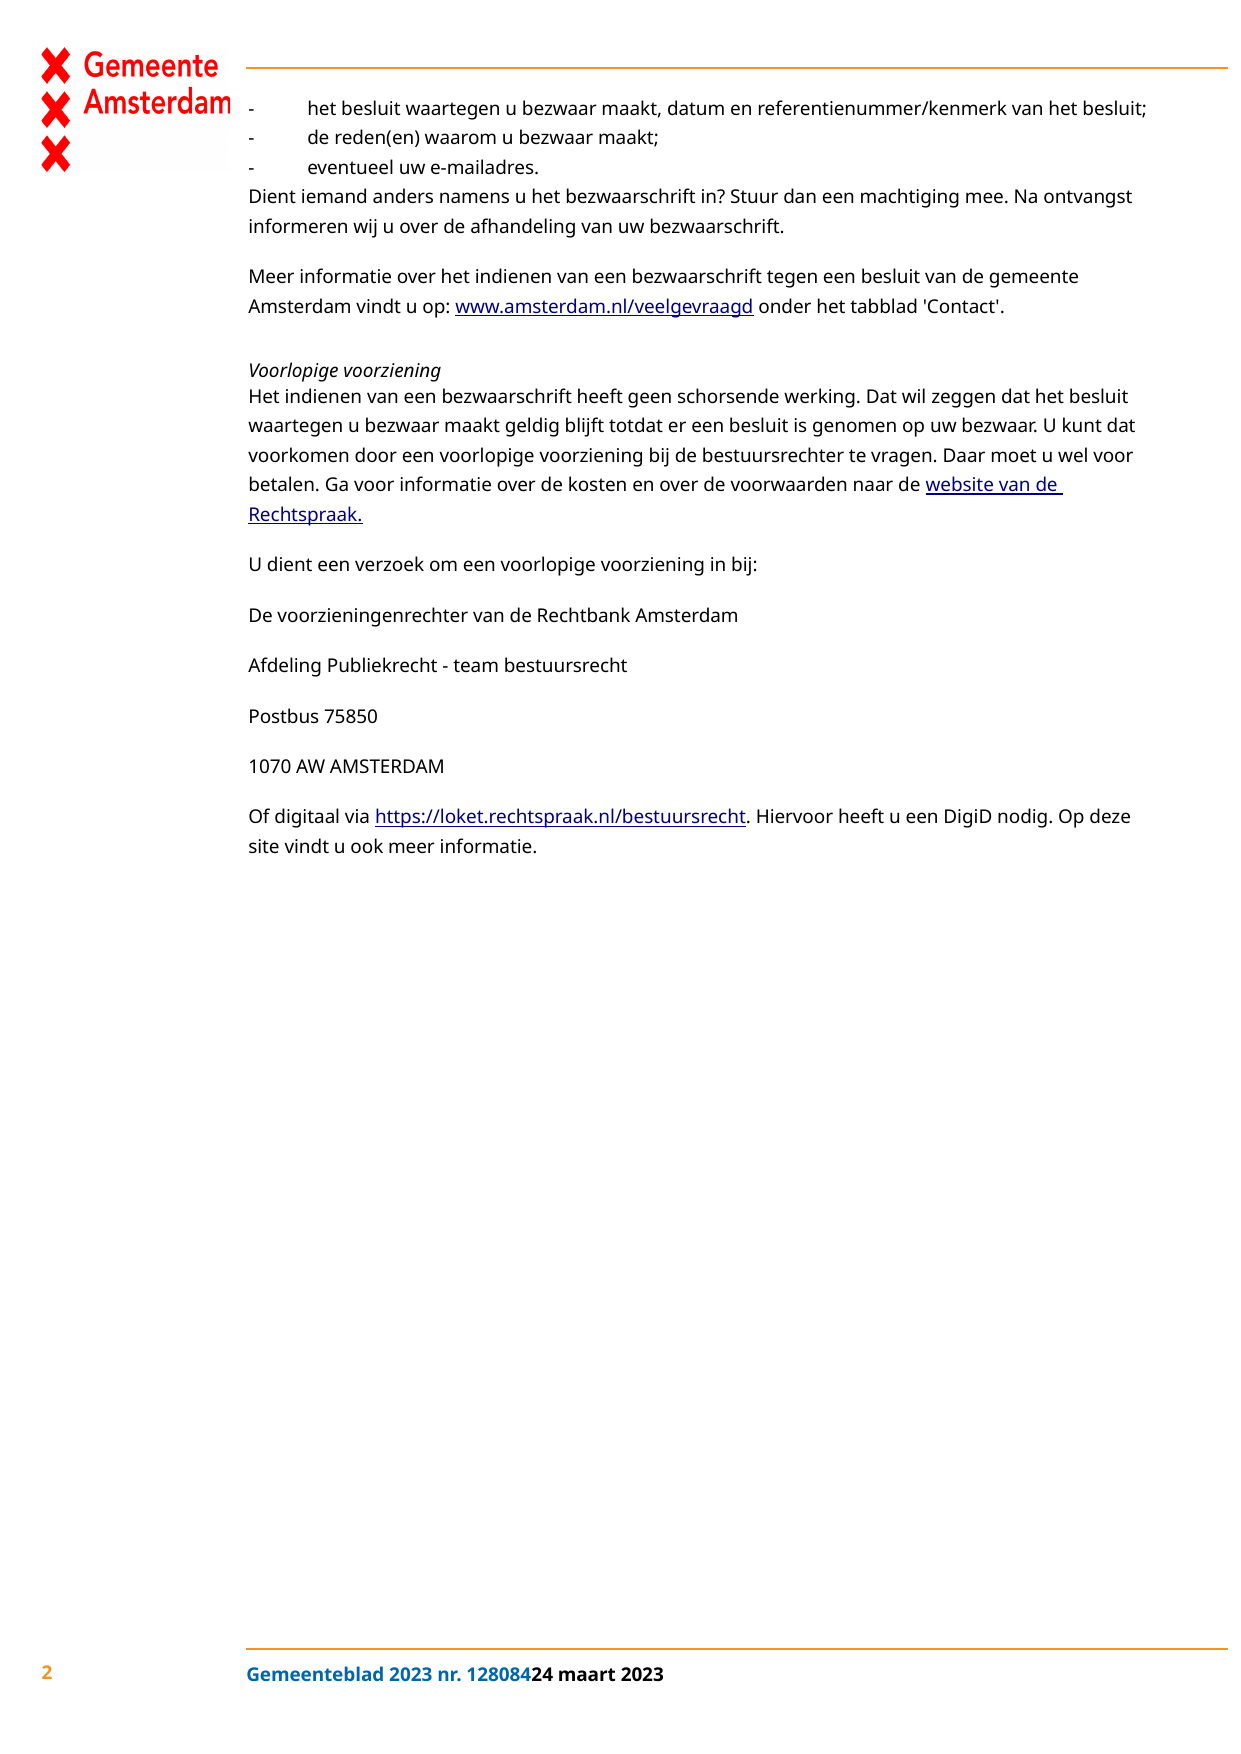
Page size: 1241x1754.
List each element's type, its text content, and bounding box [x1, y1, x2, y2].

text Dient iemand anders namens u het bezwaarschrift in? Stuur dan een machtiging mee. Na ontvangst informeren wij u over de afhandeling van uw bezwaarschrift. [248, 183, 1152, 239]
text Het indienen van een bezwaarschrift heeft geen schorsende werking. Dat wil zeggen dat het besluit waartegen u bezwaar maakt geldig blijft totdat er een besluit is genomen op uw bezwaar. U kunt dat voorkomen door een voorlopige voorziening bij de bestuursrechter te vragen. Daar moet u wel voor betalen. Ga voor informatie over de kosten en over de voorwaarden naar de website van de Rechtspraak. [248, 383, 1152, 527]
list het besluit waartegen u bezwaar maakt, datum en referentienummer/kenmerk van het besluit; [248, 95, 1152, 121]
list eventueel uw e-mailadres. [248, 154, 1152, 180]
text Postbus 75850 [248, 703, 1152, 728]
text 1070 AW AMSTERDAM [248, 753, 1152, 779]
text U dient een verzoek om een voorlopige voorziening in bij: [248, 552, 1152, 577]
list de reden(en) waarom u bezwaar maakt; [248, 124, 1152, 150]
text Meer informatie over het indienen van een bezwaarschrift tegen een besluit van de gemeente Amsterdam vindt u op: www.amsterdam.nl/veelgevraagd onder het tabblad 'Contact'. [248, 263, 1152, 319]
picture [41, 47, 231, 172]
text De voorzieningenrechter van de Rechtbank Amsterdam [248, 602, 1152, 628]
text Of digitaal via https://loket.rechtspraak.nl/bestuursrecht. Hiervoor heeft u een DigiD nodig. Op deze site vindt u ook meer informatie. [248, 804, 1152, 859]
text Voorlopige voorziening [248, 357, 1152, 383]
text Afdeling Publiekrecht - team bestuursrecht [248, 652, 1152, 678]
